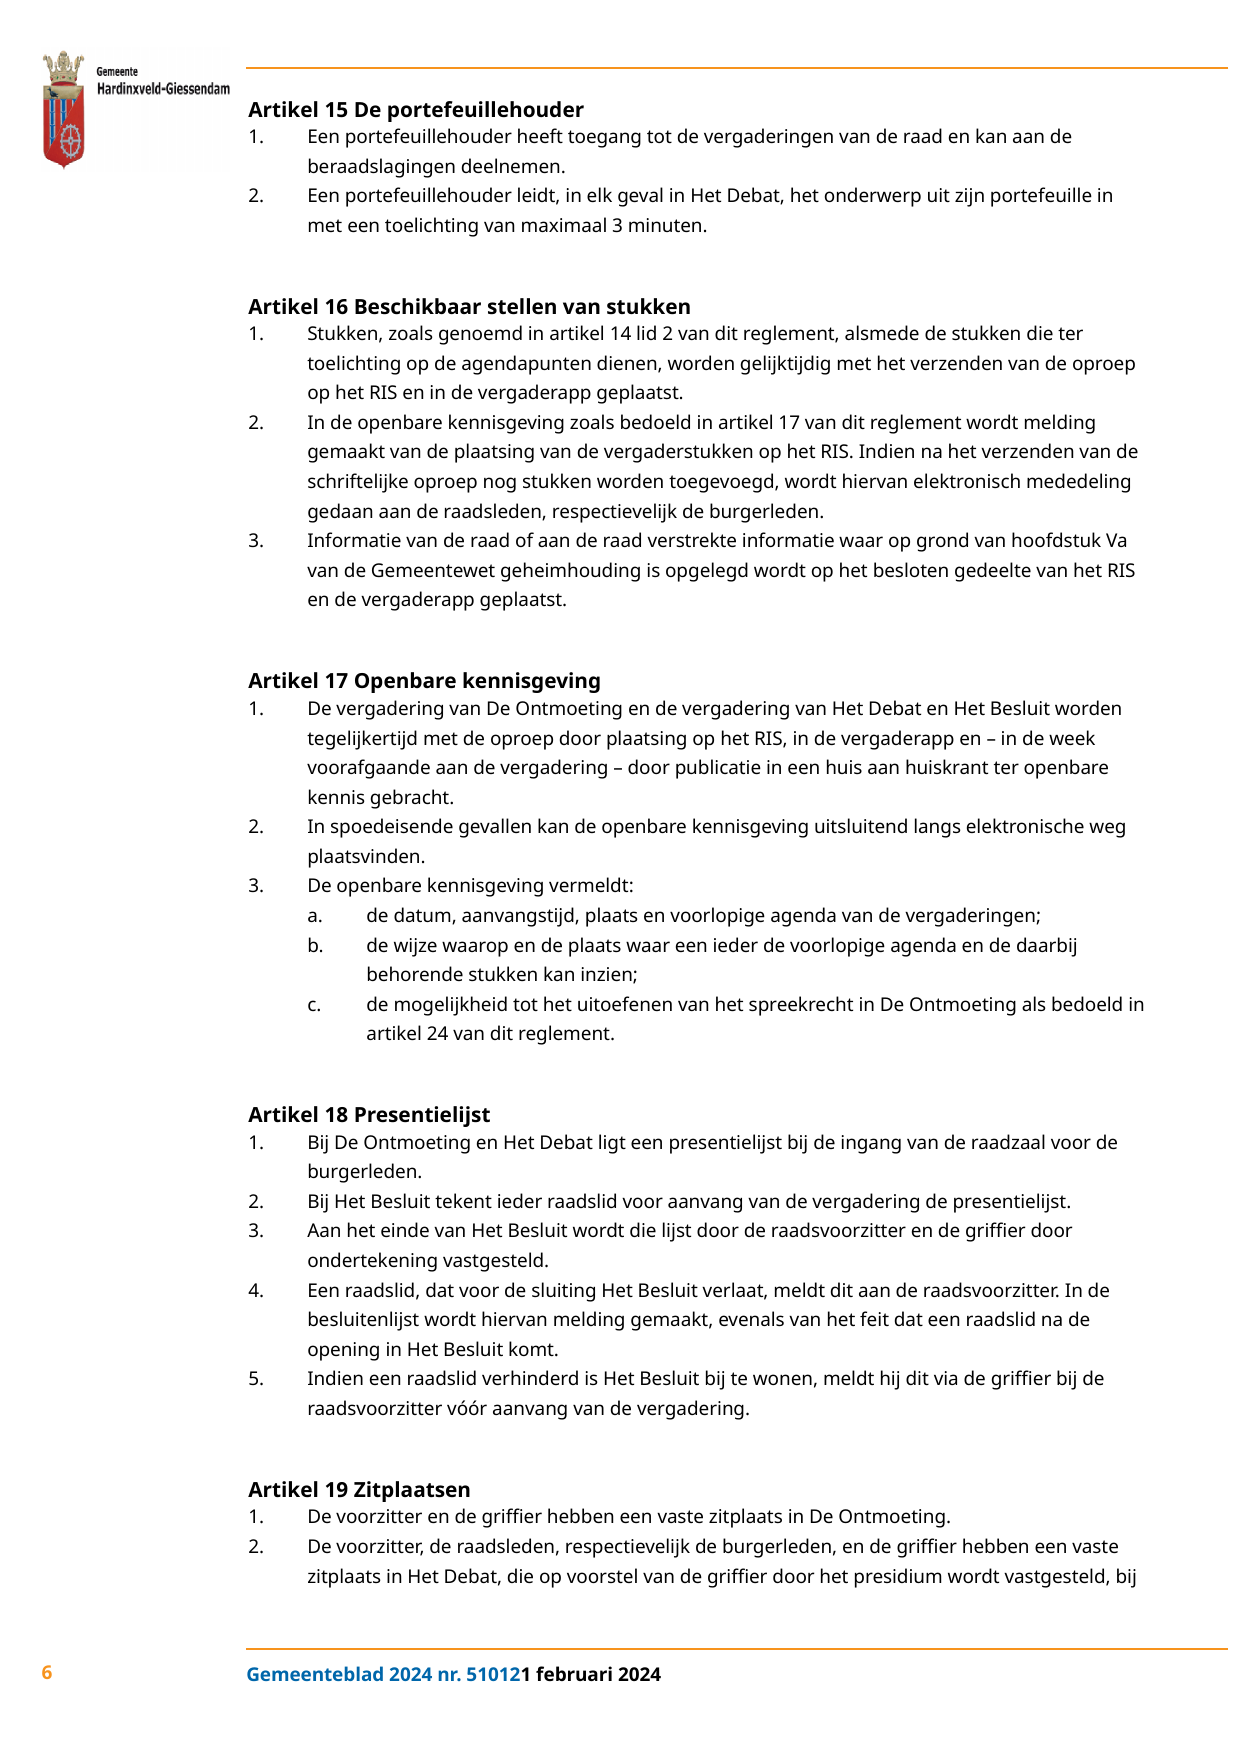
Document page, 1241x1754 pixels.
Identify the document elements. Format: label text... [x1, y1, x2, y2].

list De vergadering van De Ontmoeting en de vergadering van Het Debat en Het Besluit worden tegelijkertijd met de oproep door plaatsing op het RIS, in de vergaderapp en – in de week voorafgaande aan de vergadering – door publicatie in een huis aan huiskrant ter openbare kennis gebracht. [248, 695, 1152, 809]
list Bij De Ontmoeting en Het Debat ligt een presentielijst bij de ingang van de raadzaal voor de burgerleden. [248, 1129, 1152, 1184]
list Een portefeuillehouder leidt, in elk geval in Het Debat, het onderwerp uit zijn portefeuille in met een toelichting van maximaal 3 minuten. [248, 182, 1152, 238]
picture [41, 47, 231, 172]
text Artikel 17 Openbare kennisgeving [248, 667, 1152, 695]
list De voorzitter en de griffier hebben een vaste zitplaats in De Ontmoeting. [248, 1504, 1152, 1529]
text Artikel 18 Presentielijst [248, 1101, 1152, 1129]
list Stukken, zoals genoemd in artikel 14 lid 2 van dit reglement, alsmede de stukken die ter toelichting op de agendapunten dienen, worden gelijktijdig met het verzenden van de oproep op het RIS en in de vergaderapp geplaatst. [248, 320, 1152, 405]
list In spoedeisende gevallen kan de openbare kennisgeving uitsluitend langs elektronische weg plaatsvinden. [248, 813, 1152, 869]
text Artikel 19 Zitplaatsen [248, 1475, 1152, 1504]
list de wijze waarop en de plaats waar een ieder de voorlopige agenda en de daarbij behorende stukken kan inzien; [307, 932, 1152, 987]
list Een raadslid, dat voor de sluiting Het Besluit verlaat, meldt dit aan de raadsvoorzitter. In de besluitenlijst wordt hiervan melding gemaakt, evenals van het feit dat een raadslid na de opening in Het Besluit komt. [248, 1277, 1152, 1362]
list de datum, aanvangstijd, plaats en voorlopige agenda van de vergaderingen; [307, 902, 1152, 928]
list Aan het einde van Het Besluit wordt die lijst door de raadsvoorzitter en de griffier door ondertekening vastgesteld. [248, 1218, 1152, 1273]
list Indien een raadslid verhinderd is Het Besluit bij te wonen, meldt hij dit via de griffier bij de raadsvoorzitter vóór aanvang van de vergadering. [248, 1366, 1152, 1421]
list De voorzitter, de raadsleden, respectievelijk de burgerleden, en de griffier hebben een vaste zitplaats in Het Debat, die op voorstel van de griffier door het presidium wordt vastgesteld, bij [248, 1533, 1152, 1588]
list Bij Het Besluit tekent ieder raadslid voor aanvang van de vergadering de presentielijst. [248, 1188, 1152, 1214]
list de mogelijkheid tot het uitoefenen van het spreekrecht in De Ontmoeting als bedoeld in artikel 24 van dit reglement. [307, 991, 1152, 1046]
list In de openbare kennisgeving zoals bedoeld in artikel 17 van dit reglement wordt melding gemaakt van de plaatsing van de vergaderstukken op het RIS. Indien na het verzenden van de schriftelijke oproep nog stukken worden toegevoegd, wordt hiervan elektronisch mededeling gedaan aan de raadsleden, respectievelijk de burgerleden. [248, 409, 1152, 524]
list Informatie van de raad of aan de raad verstrekte informatie waar op grond van hoofdstuk Va van de Gemeentewet geheimhouding is opgelegd wordt op het besloten gedeelte van het RIS en de vergaderapp geplaatst. [248, 527, 1152, 612]
text Artikel 16 Beschikbaar stellen van stukken [248, 292, 1152, 320]
list Een portefeuillehouder heeft toegang tot de vergaderingen van de raad en kan aan de beraadslagingen deelnemen. [248, 123, 1152, 178]
list De openbare kennisgeving vermeldt: [248, 873, 1152, 898]
text Artikel 15 De portefeuillehouder [248, 95, 1152, 123]
